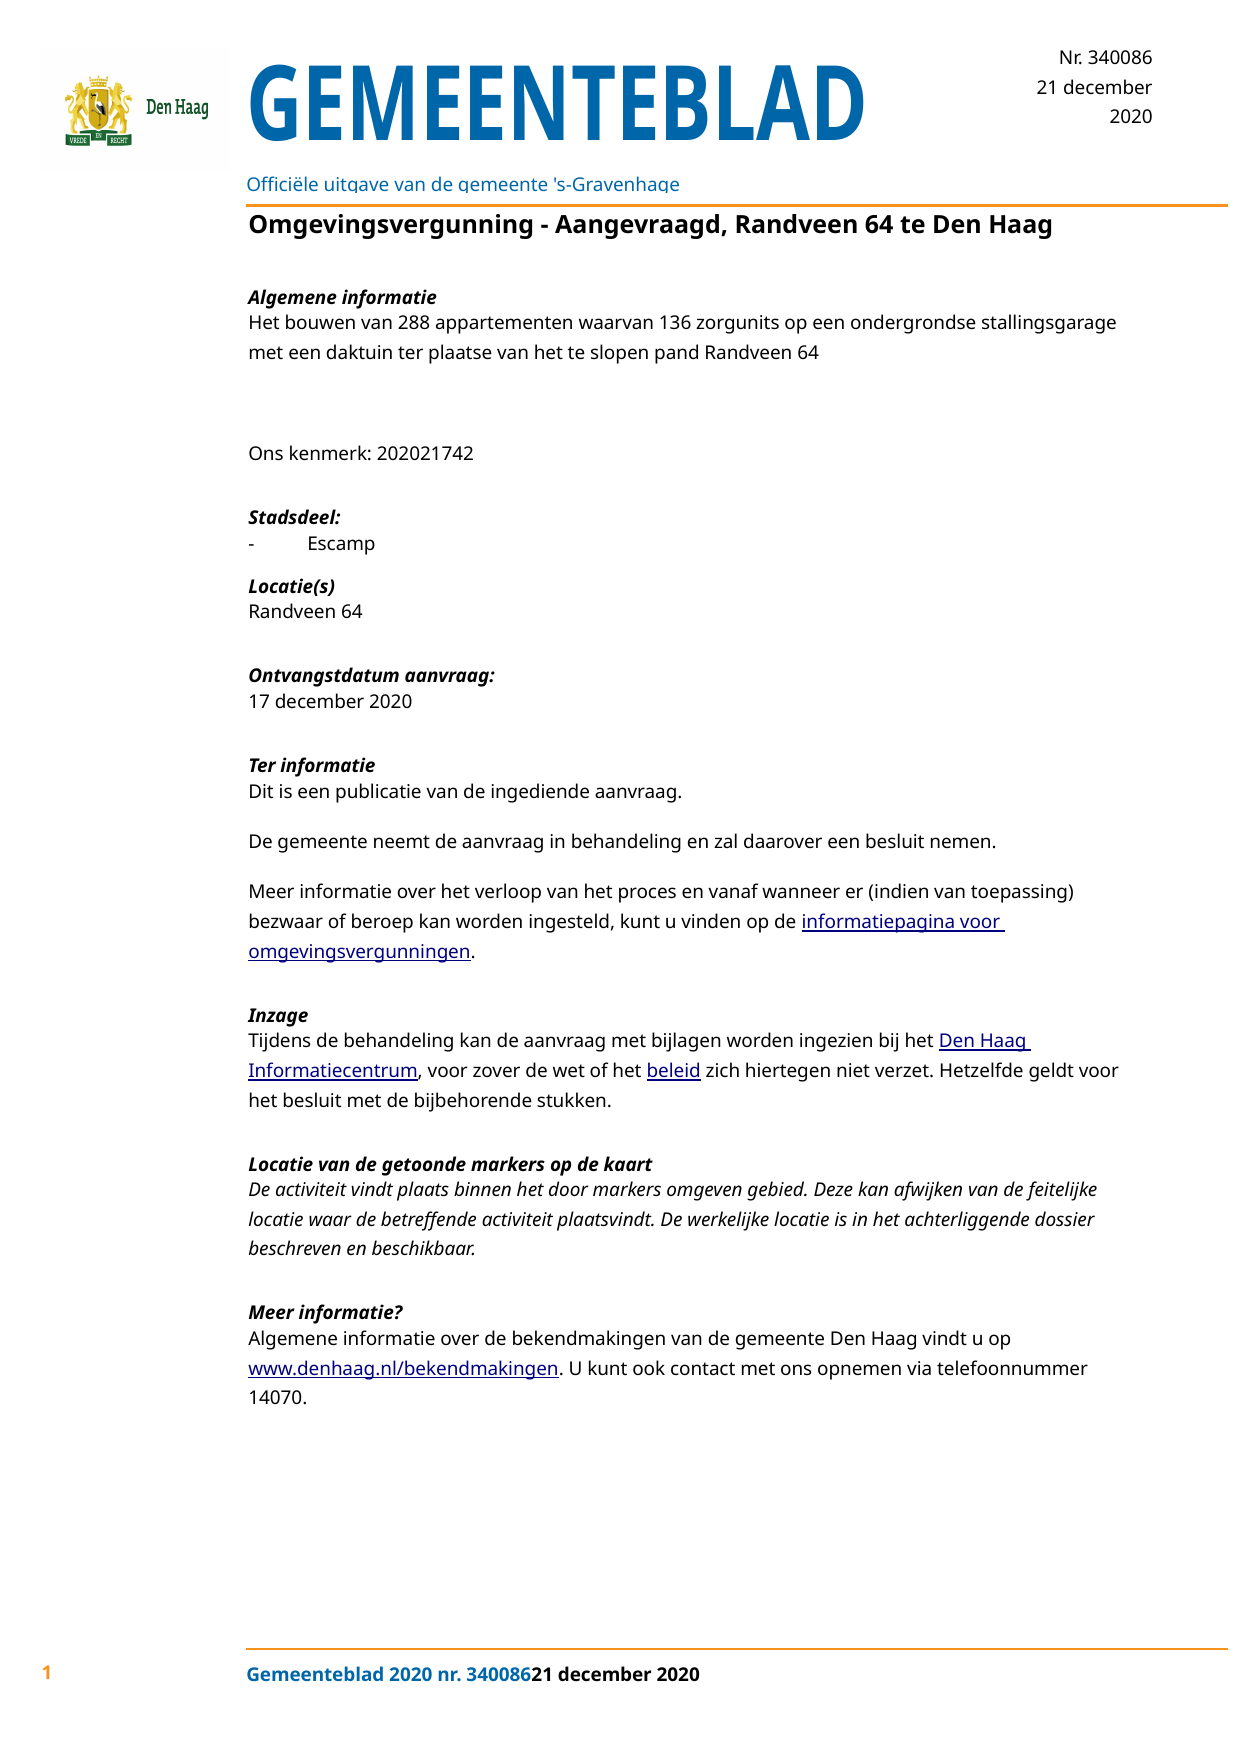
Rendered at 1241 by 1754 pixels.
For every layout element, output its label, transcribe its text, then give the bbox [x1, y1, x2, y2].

text Meer informatie over het verloop van het proces en vanaf wanneer er (indien van toepassing) bezwaar of beroep kan worden ingesteld, kunt u vinden op de informatiepagina voor omgevingsvergunningen. [248, 879, 1152, 964]
text Omgevingsvergunning - Aangevraagd, Randveen 64 te Den Haag [248, 207, 1152, 241]
text Inzage [248, 1002, 1152, 1028]
text Ter informatie [248, 752, 1152, 778]
text De gemeente neemt de aanvraag in behandeling en zal daarover een besluit nemen. [248, 828, 1152, 854]
text Ons kenmerk: 202021742 [248, 440, 1152, 466]
text Randveen 64 [248, 598, 1152, 624]
text Het bouwen van 288 appartementen waarvan 136 zorgunits op een ondergrondse stallingsgarage met een daktuin ter plaatse van het te slopen pand Randveen 64 [248, 309, 1152, 365]
text Dit is een publicatie van de ingediende aanvraag. [248, 778, 1152, 804]
text Ontvangstdatum aanvraag: [248, 662, 1152, 688]
text Locatie van de getoonde markers op de kaart [248, 1151, 1152, 1176]
list Escamp [248, 530, 1152, 555]
text 17 december 2020 [248, 688, 1152, 714]
text Algemene informatie over de bekendmakingen van de gemeente Den Haag vindt u op www.denhaag.nl/bekendmakingen. U kunt ook contact met ons opnemen via telefoonnummer 14070. [248, 1325, 1152, 1410]
text Stadsdeel: [248, 504, 1152, 530]
text Locatie(s) [248, 573, 1152, 598]
text Algemene informatie [248, 284, 1152, 309]
text Meer informatie? [248, 1299, 1152, 1325]
picture [41, 47, 231, 172]
text Tijdens de behandeling kan de aanvraag met bijlagen worden ingezien bij het Den Haag Informatiecentrum, voor zover de wet of het beleid zich hiertegen niet verzet. Hetzelfde geldt voor het besluit met de bijbehorende stukken. [248, 1028, 1152, 1112]
text De activiteit vindt plaats binnen het door markers omgeven gebied. Deze kan afwijken van de feitelijke locatie waar de betreffende activiteit plaatsvindt. De werkelijke locatie is in het achterliggende dossier beschreven en beschikbaar. [248, 1176, 1152, 1261]
